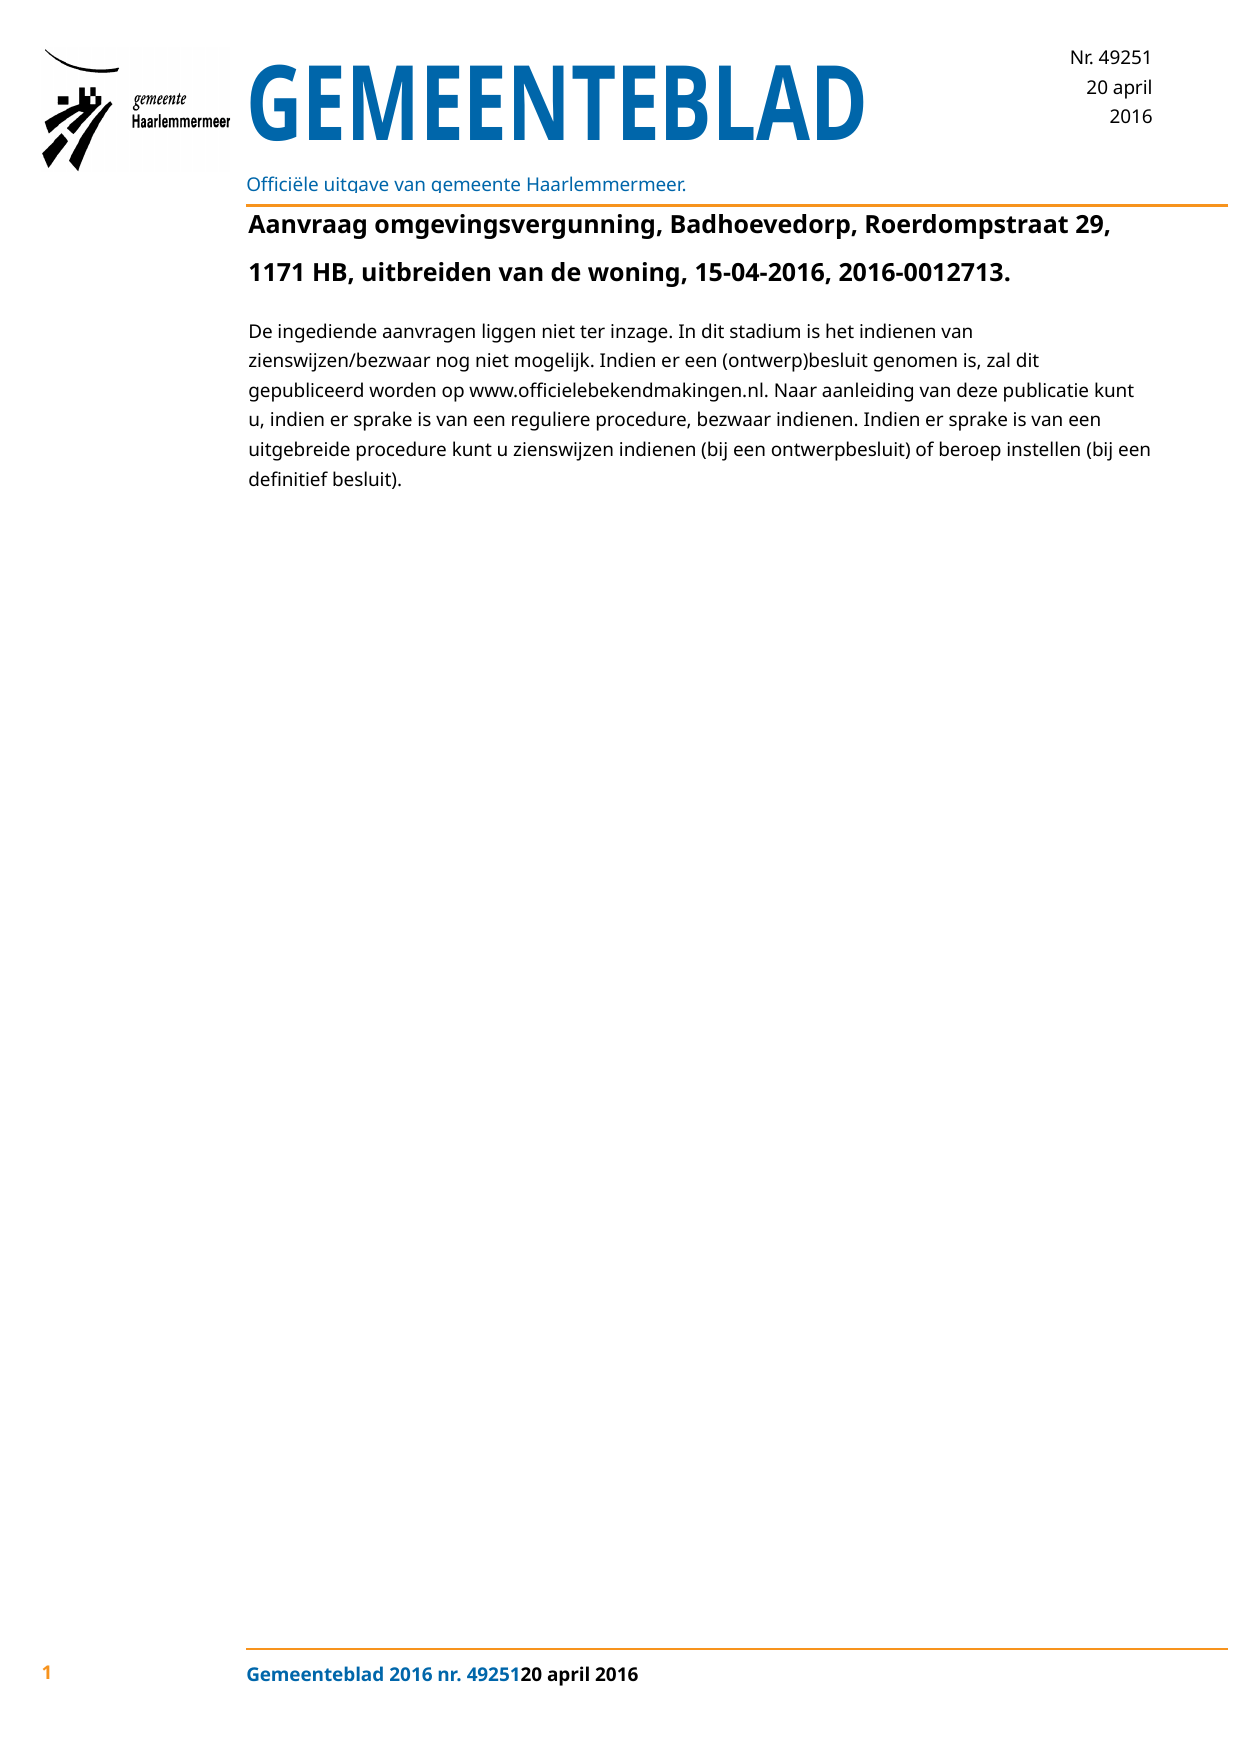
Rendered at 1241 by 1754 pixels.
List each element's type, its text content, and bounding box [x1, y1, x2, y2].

picture [41, 47, 231, 172]
text Aanvraag omgevingsvergunning, Badhoevedorp, Roerdompstraat 29, 1171 HB, uitbreiden van de woning, 15-04-2016, 2016-0012713. [248, 207, 1152, 288]
text De ingediende aanvragen liggen niet ter inzage. In dit stadium is het indienen van zienswijzen/bezwaar nog niet mogelijk. Indien er een (ontwerp)besluit genomen is, zal dit gepubliceerd worden op www.officielebekendmakingen.nl. Naar aanleiding van deze publicatie kunt u, indien er sprake is van een reguliere procedure, bezwaar indienen. Indien er sprake is van een uitgebreide procedure kunt u zienswijzen indienen (bij een ontwerpbesluit) of beroep instellen (bij een definitief besluit). [248, 318, 1152, 492]
